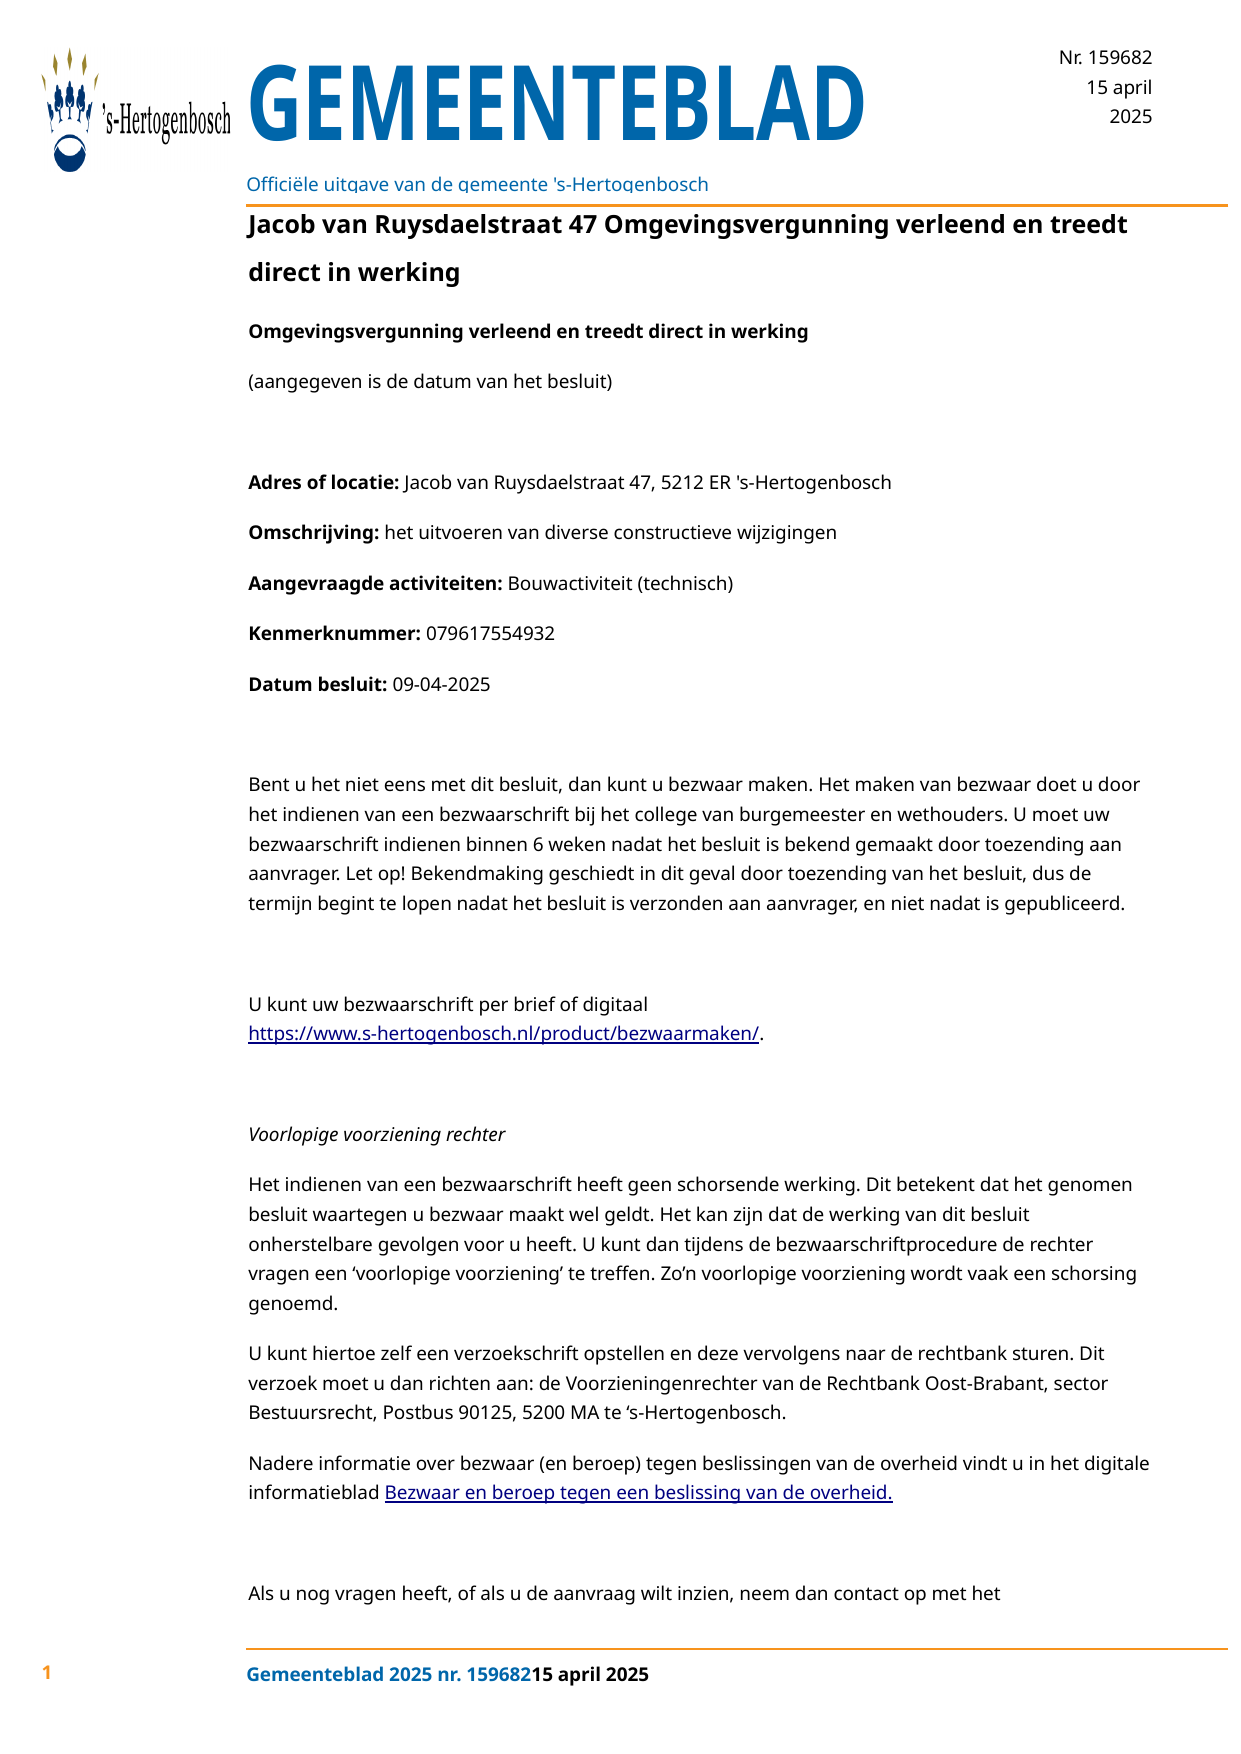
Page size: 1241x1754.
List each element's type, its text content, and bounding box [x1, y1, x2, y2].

text Nadere informatie over bezwaar (en beroep) tegen beslissingen van de overheid vindt u in het digitale informatieblad Bezwaar en beroep tegen een beslissing van de overheid. [248, 1450, 1152, 1505]
text Aangevraagde activiteiten: Bouwactiviteit (technisch) [248, 570, 1152, 596]
picture [41, 47, 231, 172]
text (aangegeven is de datum van het besluit) [248, 368, 1152, 394]
text Bent u het niet eens met dit besluit, dan kunt u bezwaar maken. Het maken van bezwaar doet u door het indienen van een bezwaarschrift bij het college van burgemeester en wethouders. U moet uw bezwaarschrift indienen binnen 6 weken nadat het besluit is bekend gemaakt door toezending aan aanvrager. Let op! Bekendmaking geschiedt in dit geval door toezending van het besluit, dus de termijn begint te lopen nadat het besluit is verzonden aan aanvrager, en niet nadat is gepubliceerd. [248, 772, 1152, 916]
text Datum besluit: 09-04-2025 [248, 671, 1152, 697]
text Jacob van Ruysdaelstraat 47 Omgevingsvergunning verleend en treedt direct in werking [248, 207, 1152, 288]
text Kenmerknummer: 079617554932 [248, 620, 1152, 646]
text Omschrijving: het uitvoeren van diverse constructieve wijzigingen [248, 519, 1152, 545]
text Adres of locatie: Jacob van Ruysdaelstraat 47, 5212 ER 's-Hertogenbosch [248, 469, 1152, 495]
text U kunt hiertoe zelf een verzoekschrift opstellen en deze vervolgens naar de rechtbank sturen. Dit verzoek moet u dan richten aan: de Voorzieningenrechter van de Rechtbank Oost-Brabant, sector Bestuursrecht, Postbus 90125, 5200 MA te ‘s-Hertogenbosch. [248, 1340, 1152, 1425]
text U kunt uw bezwaarschrift per brief of digitaal https://www.s-hertogenbosch.nl/product/bezwaarmaken/. [248, 991, 1152, 1046]
text Omgevingsvergunning verleend en treedt direct in werking [248, 318, 1152, 344]
text Het indienen van een bezwaarschrift heeft geen schorsende werking. Dit betekent dat het genomen besluit waartegen u bezwaar maakt wel geldt. Het kan zijn dat de werking van dit besluit onherstelbare gevolgen voor u heeft. U kunt dan tijdens de bezwaarschriftprocedure de rechter vragen een ‘voorlopige voorziening’ te treffen. Zo’n voorlopige voorziening wordt vaak een schorsing genoemd. [248, 1172, 1152, 1316]
text Voorlopige voorziening rechter [248, 1121, 1152, 1147]
text Als u nog vragen heeft, of als u de aanvraag wilt inzien, neem dan contact op met het [248, 1580, 1152, 1606]
